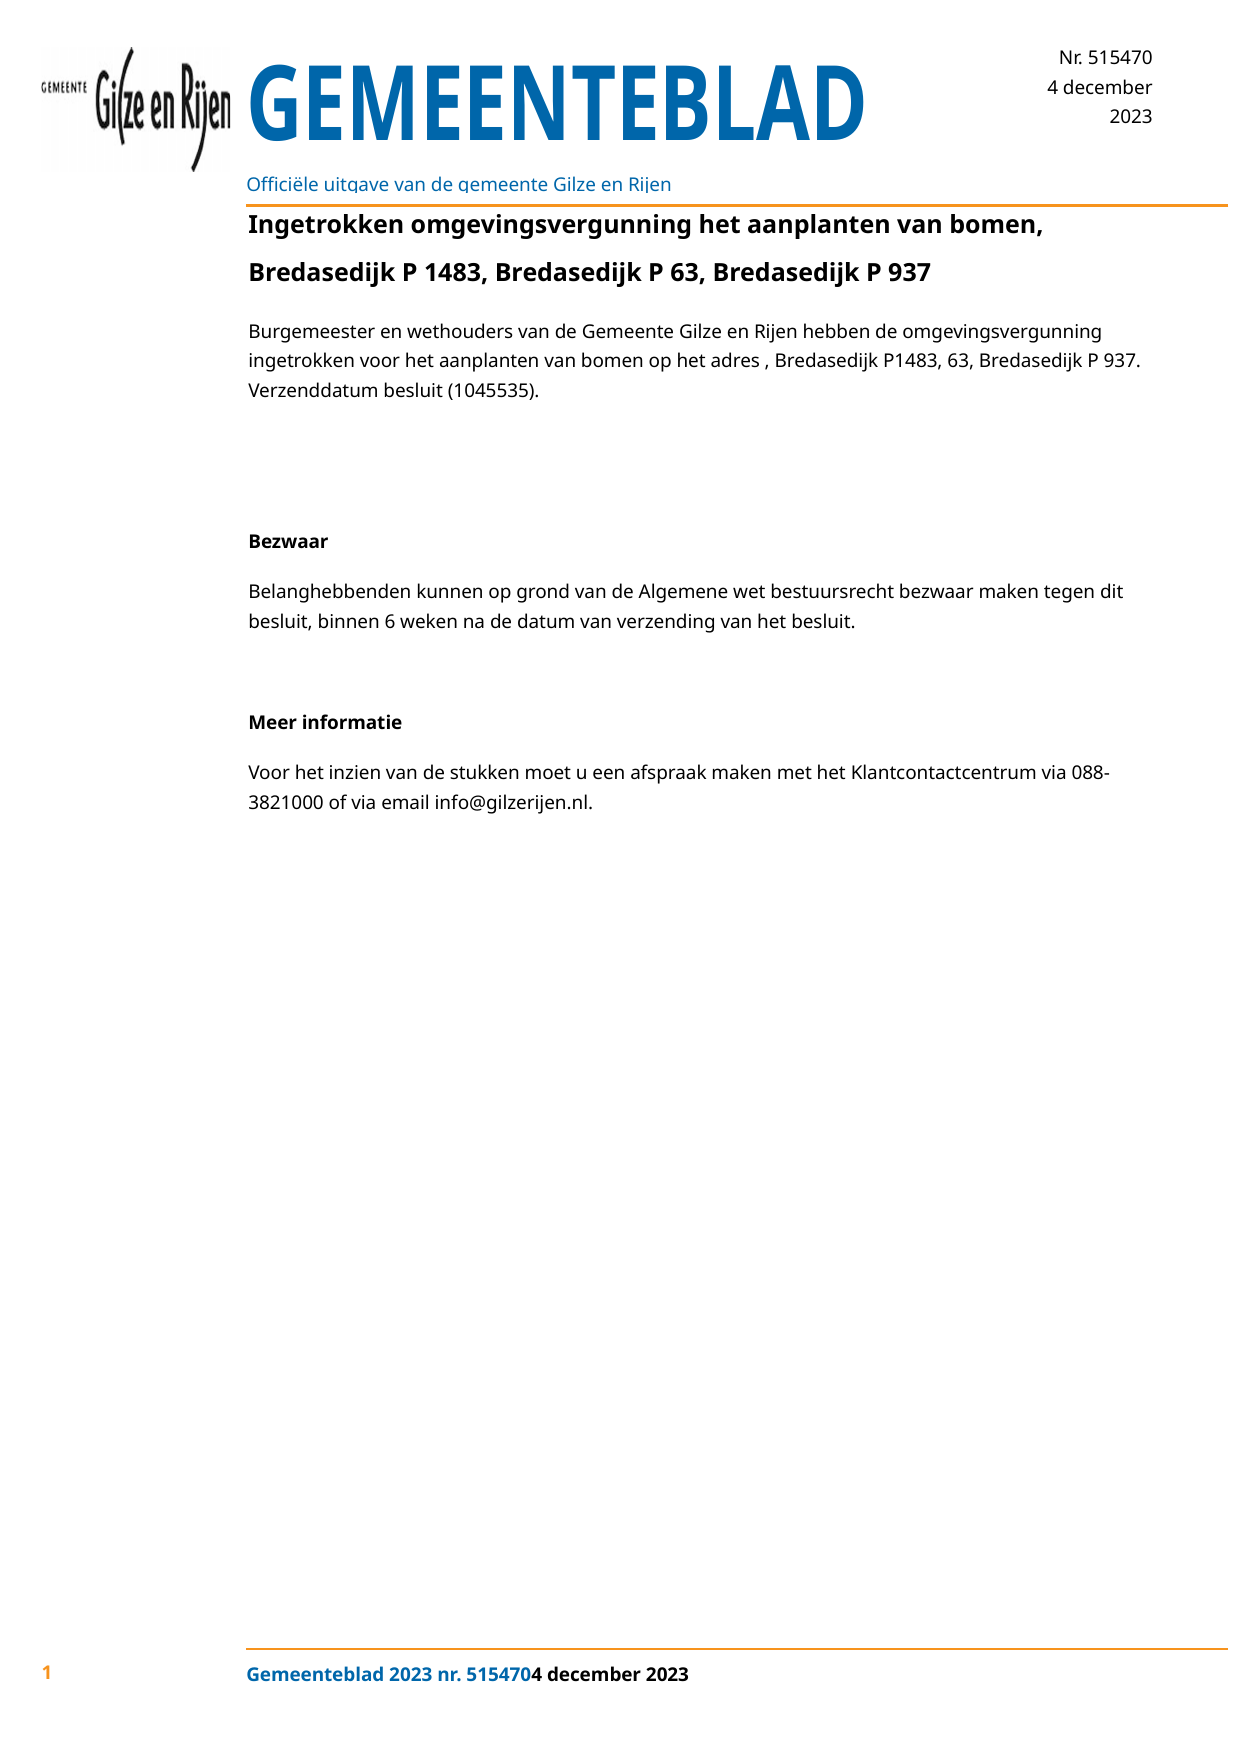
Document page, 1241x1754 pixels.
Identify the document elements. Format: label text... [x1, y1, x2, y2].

text Bezwaar [248, 528, 1152, 554]
text Ingetrokken omgevingsvergunning het aanplanten van bomen, Bredasedijk P 1483, Bredasedijk P 63, Bredasedijk P 937 [248, 207, 1152, 288]
text Meer informatie [248, 709, 1152, 735]
text Voor het inzien van de stukken moet u een afspraak maken met het Klantcontactcentrum via 088-3821000 of via email info@gilzerijen.nl. [248, 759, 1152, 815]
text Belanghebbenden kunnen op grond van de Algemene wet bestuursrecht bezwaar maken tegen dit besluit, binnen 6 weken na de datum van verzending van het besluit. [248, 579, 1152, 634]
text Burgemeester en wethouders van de Gemeente Gilze en Rijen hebben de omgevingsvergunning ingetrokken voor het aanplanten van bomen op het adres , Bredasedijk P1483, 63, Bredasedijk P 937. Verzenddatum besluit (1045535). [248, 318, 1152, 403]
picture [41, 47, 231, 172]
